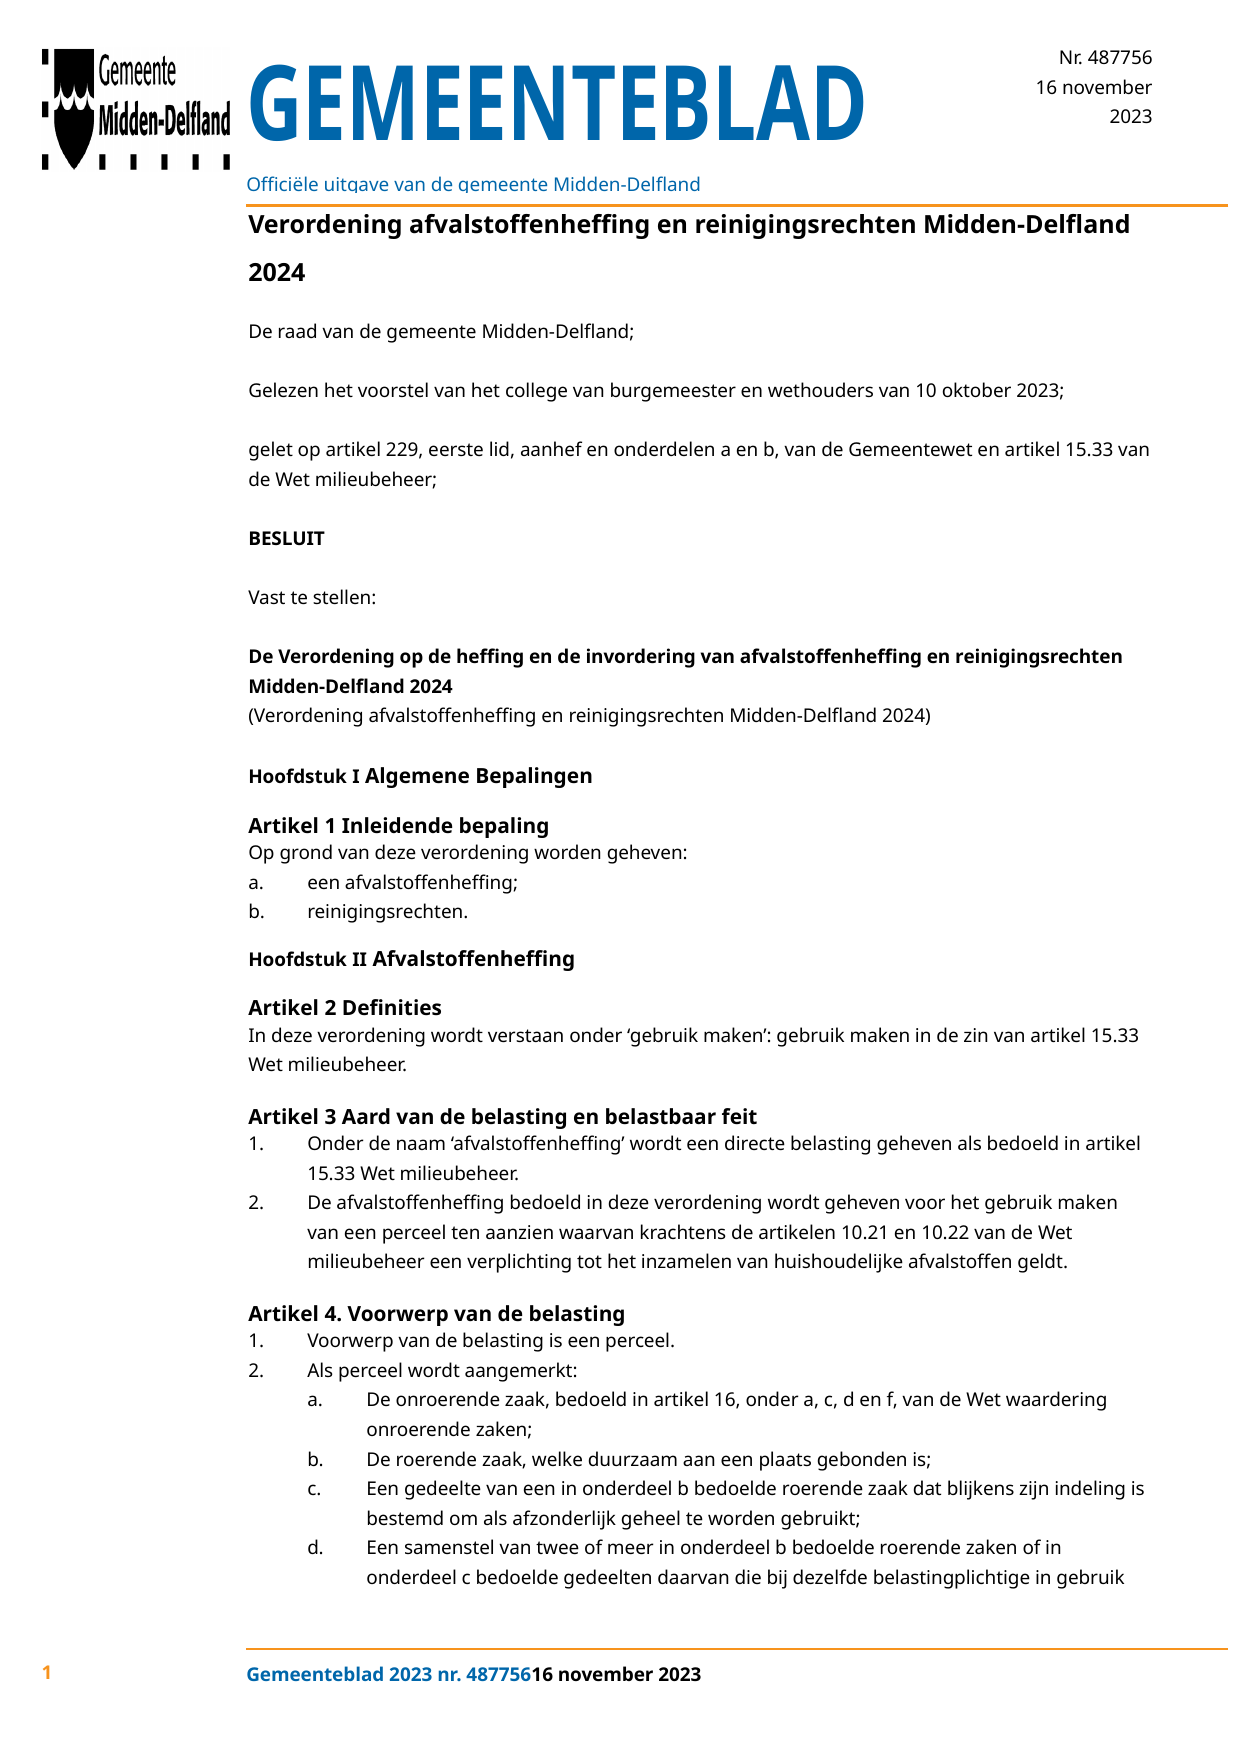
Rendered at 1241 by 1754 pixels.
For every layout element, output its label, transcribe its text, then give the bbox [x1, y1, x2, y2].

text Gelezen het voorstel van het college van burgemeester en wethouders van 10 oktober 2023; [248, 377, 1152, 403]
list Voorwerp van de belasting is een perceel. [248, 1327, 1152, 1353]
list Als perceel wordt aangemerkt: [248, 1357, 1152, 1383]
list Een samenstel van twee of meer in onderdeel b bedoelde roerende zaken of in onderdeel c bedoelde gedeelten daarvan die bij dezelfde belastingplichtige in gebruik [307, 1534, 1152, 1590]
text Hoofdstuk II Afvalstoffenheffing [248, 944, 1152, 973]
list Een gedeelte van een in onderdeel b bedoelde roerende zaak dat blijkens zijn indeling is bestemd om als afzonderlijk geheel te worden gebruikt; [307, 1475, 1152, 1531]
text Hoofdstuk I Algemene Bepalingen [248, 762, 1152, 790]
list reinigingsrechten. [248, 898, 1152, 924]
picture [41, 47, 231, 172]
text Vast te stellen: [248, 584, 1152, 610]
list De roerende zaak, welke duurzaam aan een plaats gebonden is; [307, 1446, 1152, 1472]
text Verordening afvalstoffenheffing en reinigingsrechten Midden-Delfland 2024 [248, 207, 1152, 288]
text (Verordening afvalstoffenheffing en reinigingsrechten Midden-Delfland 2024) [248, 702, 1152, 728]
text De raad van de gemeente Midden-Delfland; [248, 318, 1152, 344]
text BESLUIT [248, 525, 1152, 551]
text Op grond van deze verordening worden geheven: [248, 839, 1152, 865]
list De afvalstoffenheffing bedoeld in deze verordening wordt geheven voor het gebruik maken van een perceel ten aanzien waarvan krachtens de artikelen 10.21 en 10.22 van de Wet milieubeheer een verplichting tot het inzamelen van huishoudelijke afvalstoffen geldt. [248, 1189, 1152, 1274]
list Onder de naam ‘afvalstoffenheffing’ wordt een directe belasting geheven als bedoeld in artikel 15.33 Wet milieubeheer. [248, 1130, 1152, 1186]
text Artikel 4. Voorwerp van de belasting [248, 1299, 1152, 1327]
text Artikel 3 Aard van de belasting en belastbaar feit [248, 1102, 1152, 1130]
list De onroerende zaak, bedoeld in artikel 16, onder a, c, d en f, van de Wet waardering onroerende zaken; [307, 1387, 1152, 1442]
text Artikel 2 Definities [248, 993, 1152, 1022]
text Artikel 1 Inleidende bepaling [248, 811, 1152, 839]
text De Verordening op de heffing en de invordering van afvalstoffenheffing en reinigingsrechten Midden-Delfland 2024 [248, 643, 1152, 699]
list een afvalstoffenheffing; [248, 869, 1152, 895]
text gelet op artikel 229, eerste lid, aanhef en onderdelen a en b, van de Gemeentewet en artikel 15.33 van de Wet milieubeheer; [248, 436, 1152, 492]
text In deze verordening wordt verstaan onder ‘gebruik maken’: gebruik maken in de zin van artikel 15.33 Wet milieubeheer. [248, 1022, 1152, 1077]
